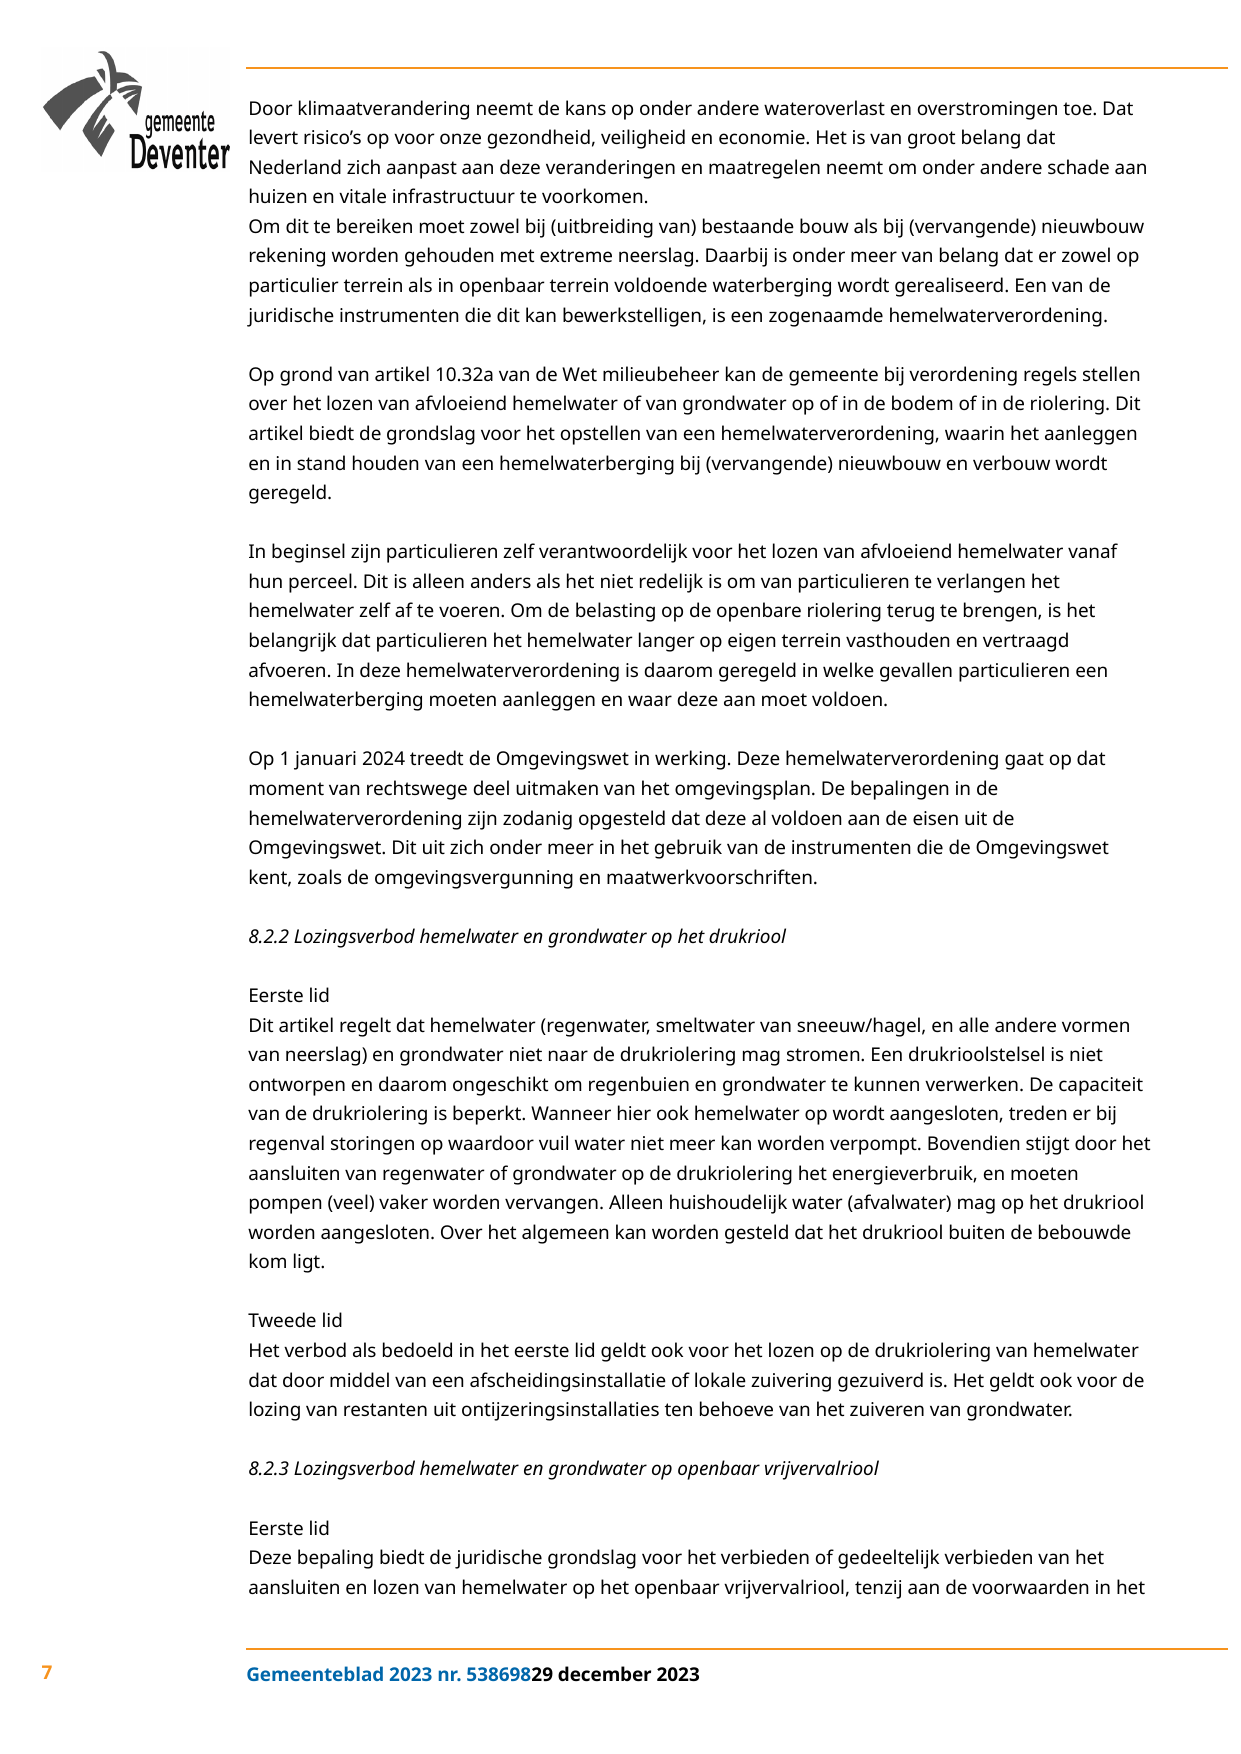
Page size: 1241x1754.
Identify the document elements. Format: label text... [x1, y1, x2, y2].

text Deze bepaling biedt de juridische grondslag voor het verbieden of gedeeltelijk verbieden van het aansluiten en lozen van hemelwater op het openbaar vrijvervalriool, tenzij aan de voorwaarden in het [248, 1544, 1152, 1600]
picture [41, 47, 231, 172]
text Tweede lid [248, 1308, 1152, 1333]
text Eerste lid [248, 982, 1152, 1008]
text Op grond van artikel 10.32a van de Wet milieubeheer kan de gemeente bij verordening regels stellen over het lozen van afvloeiend hemelwater of van grondwater op of in de bodem of in de riolering. Dit artikel biedt de grondslag voor het opstellen van een hemelwaterverordening, waarin het aanleggen en in stand houden van een hemelwaterberging bij (vervangende) nieuwbouw en verbouw wordt geregeld. [248, 361, 1152, 505]
text 8.2.3 Lozingsverbod hemelwater en grondwater op openbaar vrijvervalriool [248, 1456, 1152, 1481]
text Het verbod als bedoeld in het eerste lid geldt ook voor het lozen op de drukriolering van hemelwater dat door middel van een afscheidingsinstallatie of lokale zuivering gezuiverd is. Het geldt ook voor de lozing van restanten uit ontijzeringsinstallaties ten behoeve van het zuiveren van grondwater. [248, 1337, 1152, 1422]
text 8.2.2 Lozingsverbod hemelwater en grondwater op het drukriool [248, 923, 1152, 949]
text Eerste lid [248, 1515, 1152, 1541]
text Dit artikel regelt dat hemelwater (regenwater, smeltwater van sneeuw/hagel, en alle andere vormen van neerslag) en grondwater niet naar de drukriolering mag stromen. Een drukrioolstelsel is niet ontworpen en daarom ongeschikt om regenbuien en grondwater te kunnen verwerken. De capaciteit van de drukriolering is beperkt. Wanneer hier ook hemelwater op wordt aangesloten, treden er bij regenval storingen op waardoor vuil water niet meer kan worden verpompt. Bovendien stijgt door het aansluiten van regenwater of grondwater op de drukriolering het energieverbruik, en moeten pompen (veel) vaker worden vervangen. Alleen huishoudelijk water (afvalwater) mag op het drukriool worden aangesloten. Over het algemeen kan worden gesteld dat het drukriool buiten de bebouwde kom ligt. [248, 1012, 1152, 1274]
text Door klimaatverandering neemt de kans op onder andere wateroverlast en overstromingen toe. Dat levert risico’s op voor onze gezondheid, veiligheid en economie. Het is van groot belang dat Nederland zich aanpast aan deze veranderingen en maatregelen neemt om onder andere schade aan huizen en vitale infrastructuur te voorkomen. [248, 95, 1152, 209]
text In beginsel zijn particulieren zelf verantwoordelijk voor het lozen van afvloeiend hemelwater vanaf hun perceel. Dit is alleen anders als het niet redelijk is om van particulieren te verlangen het hemelwater zelf af te voeren. Om de belasting op de openbare riolering terug te brengen, is het belangrijk dat particulieren het hemelwater langer op eigen terrein vasthouden en vertraagd afvoeren. In deze hemelwaterverordening is daarom geregeld in welke gevallen particulieren een hemelwaterberging moeten aanleggen en waar deze aan moet voldoen. [248, 538, 1152, 712]
text Om dit te bereiken moet zowel bij (uitbreiding van) bestaande bouw als bij (vervangende) nieuwbouw rekening worden gehouden met extreme neerslag. Daarbij is onder meer van belang dat er zowel op particulier terrein als in openbaar terrein voldoende waterberging wordt gerealiseerd. Een van de juridische instrumenten die dit kan bewerkstelligen, is een zogenaamde hemelwaterverordening. [248, 213, 1152, 328]
text Op 1 januari 2024 treedt de Omgevingswet in werking. Deze hemelwaterverordening gaat op dat moment van rechtswege deel uitmaken van het omgevingsplan. De bepalingen in de hemelwaterverordening zijn zodanig opgesteld dat deze al voldoen aan de eisen uit de Omgevingswet. Dit uit zich onder meer in het gebruik van de instrumenten die de Omgevingswet kent, zoals de omgevingsvergunning en maatwerkvoorschriften. [248, 746, 1152, 890]
